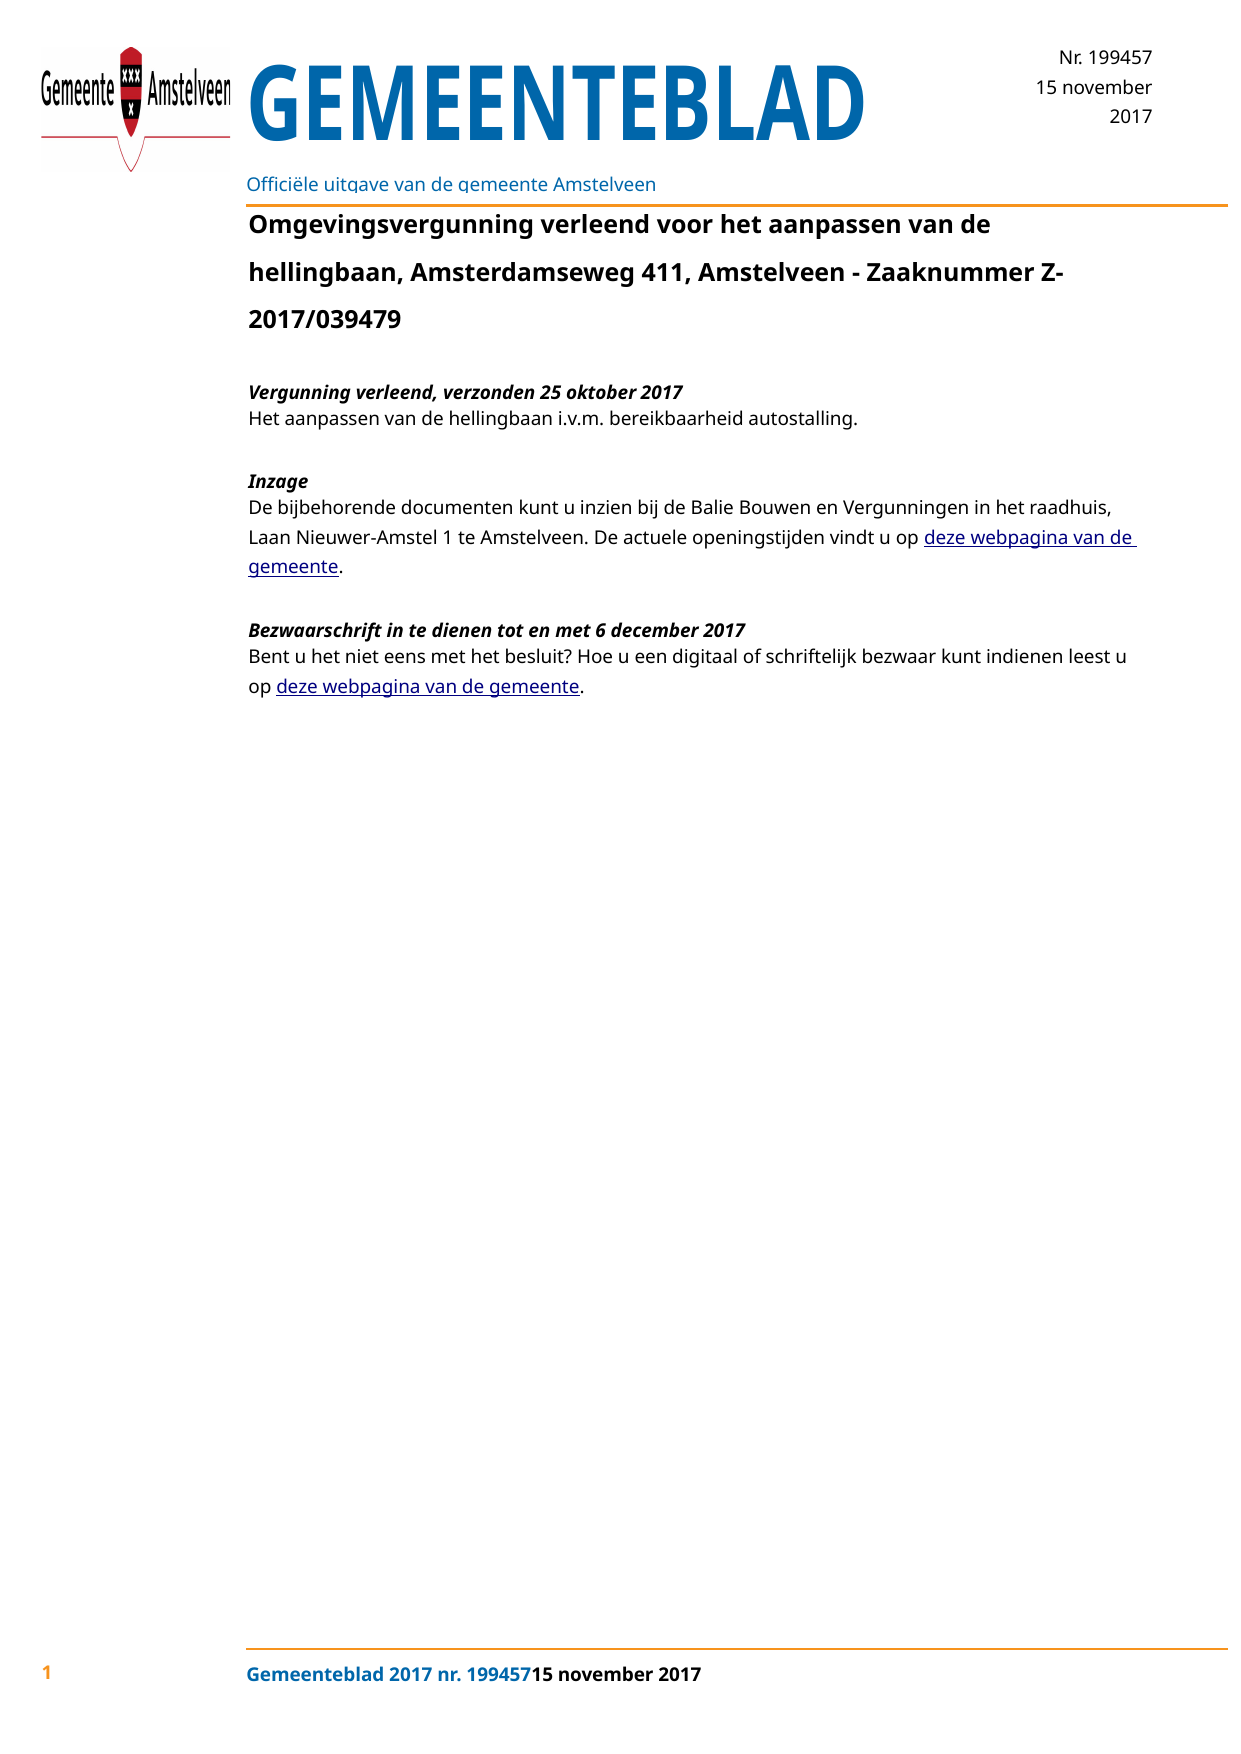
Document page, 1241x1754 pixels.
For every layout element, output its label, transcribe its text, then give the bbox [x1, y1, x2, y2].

text Omgevingsvergunning verleend voor het aanpassen van de hellingbaan, Amsterdamseweg 411, Amstelveen - Zaaknummer Z-2017/039479 [248, 207, 1152, 336]
text Vergunning verleend, verzonden 25 oktober 2017 [248, 379, 1152, 405]
text De bijbehorende documenten kunt u inzien bij de Balie Bouwen en Vergunningen in het raadhuis, Laan Nieuwer-Amstel 1 te Amstelveen. De actuele openingstijden vindt u op deze webpagina van de gemeente. [248, 494, 1152, 579]
picture [41, 47, 231, 172]
text Inzage [248, 469, 1152, 494]
text Het aanpassen van de hellingbaan i.v.m. bereikbaarheid autostalling. [248, 405, 1152, 431]
text Bezwaarschrift in te dienen tot en met 6 december 2017 [248, 618, 1152, 643]
text Bent u het niet eens met het besluit? Hoe u een digitaal of schriftelijk bezwaar kunt indienen leest u op deze webpagina van de gemeente. [248, 643, 1152, 699]
